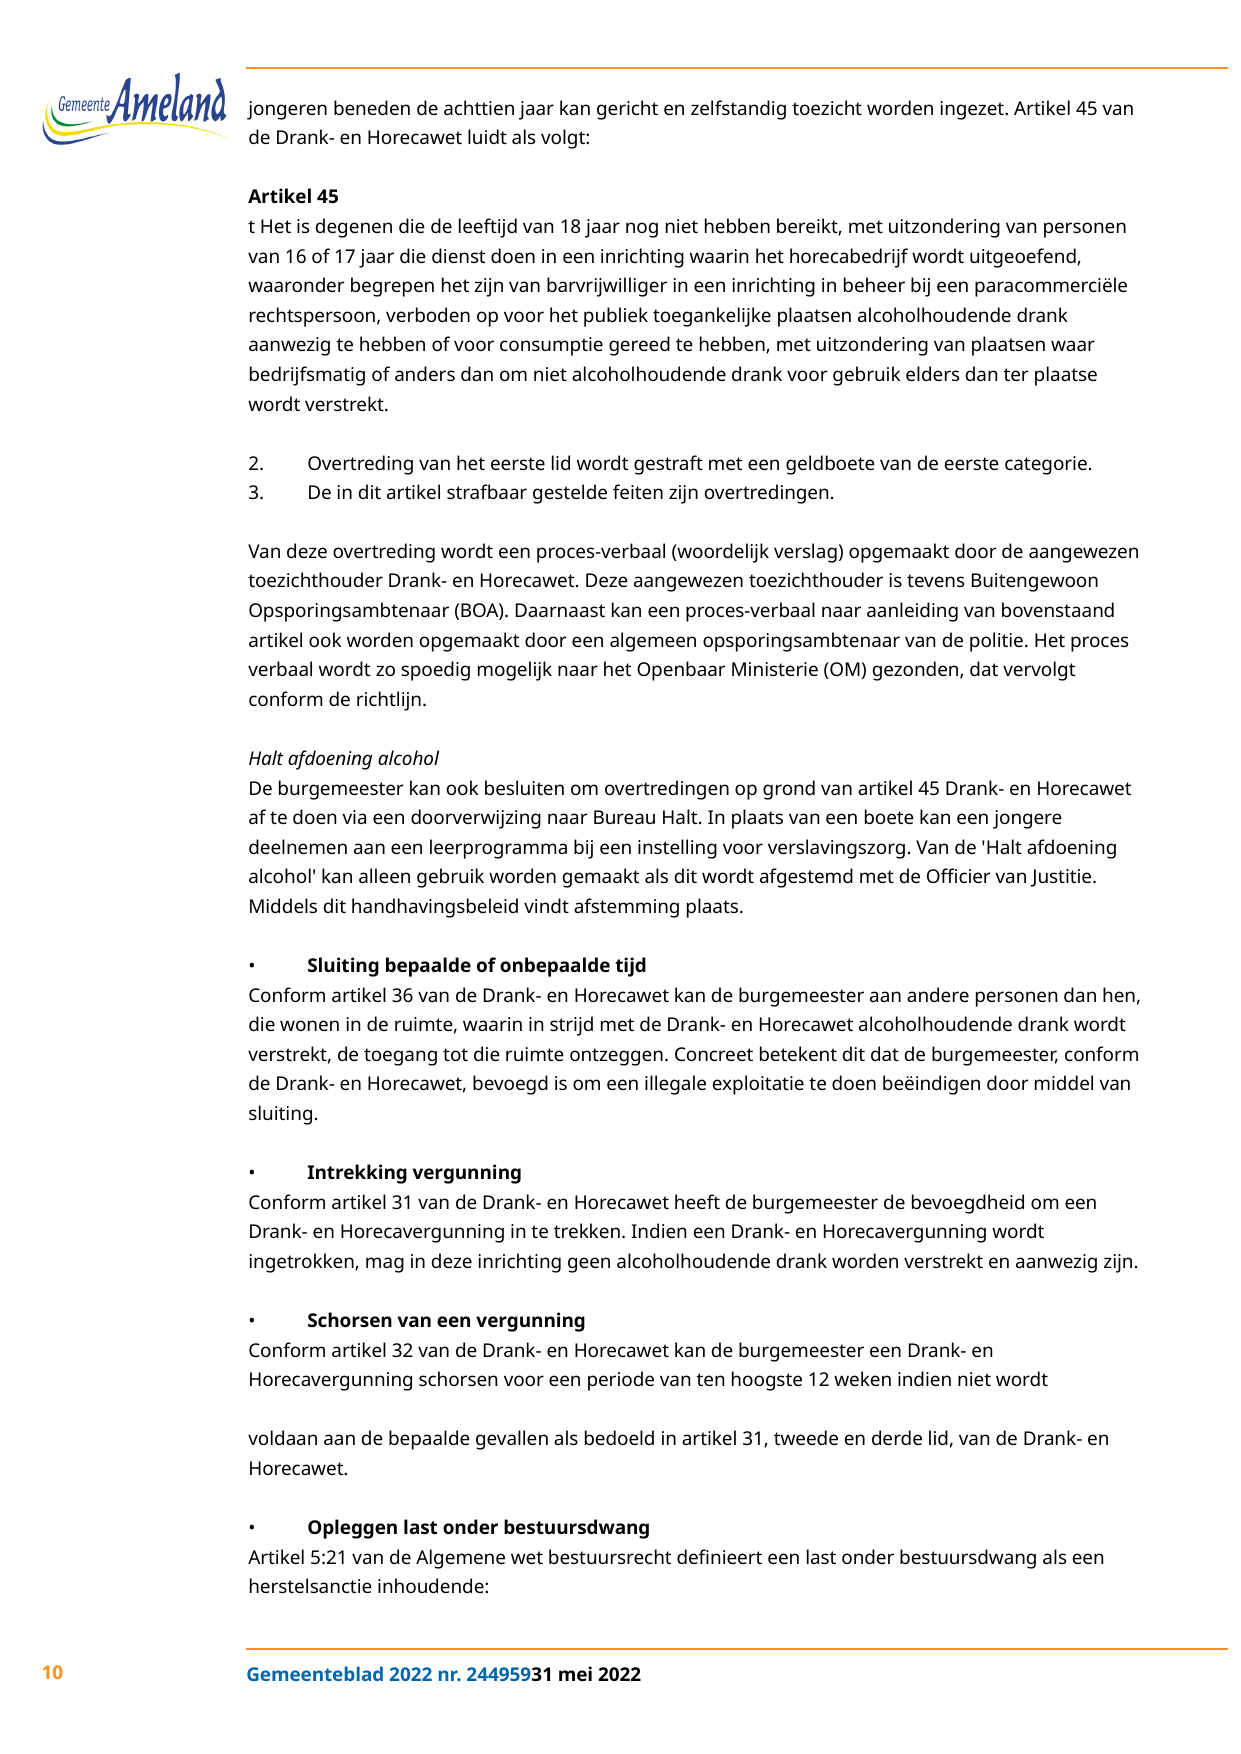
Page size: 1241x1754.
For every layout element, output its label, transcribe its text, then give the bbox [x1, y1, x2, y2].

text De burgemeester kan ook besluiten om overtredingen op grond van artikel 45 Drank- en Horecawet af te doen via een doorverwijzing naar Bureau Halt. In plaats van een boete kan een jongere deelnemen aan een leerprogramma bij een instelling voor verslavingszorg. Van de 'Halt afdoening alcohol' kan alleen gebruik worden gemaakt als dit wordt afgestemd met de Officier van Justitie. Middels dit handhavingsbeleid vindt afstemming plaats. [248, 775, 1152, 919]
list Schorsen van een vergunning [248, 1307, 1152, 1333]
list Intrekking vergunning [248, 1159, 1152, 1185]
text Artikel 5:21 van de Algemene wet bestuursrecht definieert een last onder bestuursdwang als een herstelsanctie inhoudende: [248, 1544, 1152, 1599]
text Conform artikel 32 van de Drank- en Horecawet kan de burgemeester een Drank- en Horecavergunning schorsen voor een periode van ten hoogste 12 weken indien niet wordt [248, 1337, 1152, 1392]
list Sluiting bepaalde of onbepaalde tijd [248, 952, 1152, 978]
text Van deze overtreding wordt een proces-verbaal (woordelijk verslag) opgemaakt door de aangewezen toezichthouder Drank- en Horecawet. Deze aangewezen toezichthouder is tevens Buitengewoon Opsporingsambtenaar (BOA). Daarnaast kan een proces-verbaal naar aanleiding van bovenstaand artikel ook worden opgemaakt door een algemeen opsporingsambtenaar van de politie. Het proces verbaal wordt zo spoedig mogelijk naar het Openbaar Ministerie (OM) gezonden, dat vervolgt conform de richtlijn. [248, 538, 1152, 712]
picture [41, 47, 231, 172]
text voldaan aan de bepaalde gevallen als bedoeld in artikel 31, tweede en derde lid, van de Drank- en Horecawet. [248, 1426, 1152, 1481]
text Conform artikel 31 van de Drank- en Horecawet heeft de burgemeester de bevoegdheid om een Drank- en Horecavergunning in te trekken. Indien een Drank- en Horecavergunning wordt ingetrokken, mag in deze inrichting geen alcoholhoudende drank worden verstrekt en aanwezig zijn. [248, 1189, 1152, 1274]
text Halt afdoening alcohol [248, 745, 1152, 771]
text jongeren beneden de achttien jaar kan gericht en zelfstandig toezicht worden ingezet. Artikel 45 van de Drank- en Horecawet luidt als volgt: [248, 95, 1152, 150]
table_header Artikel 45 t Het is degenen die de leeftijd van 18 jaar nog niet hebben bereikt, met uitzondering van personen van 16 of 17 jaar die dienst doen in een inrichting waarin het horecabedrijf wordt uitgeoefend, waaronder begrepen het zijn van barvrijwilliger in een inrichting in beheer bij een paracommerciële rechtspersoon, verboden op voor het publiek toegankelijke plaatsen alcoholhoudende drank aanwezig te hebben of voor consumptie gereed te hebben, met uitzondering van plaatsen waar bedrijfsmatig of anders dan om niet alcoholhoudende drank voor gebruik elders dan ter plaatse wordt verstrekt. Overtreding van het eerste lid wordt gestraft met een geldboete van de eerste categorie. De in dit artikel strafbaar gestelde feiten zijn overtredingen. [248, 184, 1152, 505]
text Conform artikel 36 van de Drank- en Horecawet kan de burgemeester aan andere personen dan hen, die wonen in de ruimte, waarin in strijd met de Drank- en Horecawet alcoholhoudende drank wordt verstrekt, de toegang tot die ruimte ontzeggen. Concreet betekent dit dat de burgemeester, conform de Drank- en Horecawet, bevoegd is om een illegale exploitatie te doen beëindigen door middel van sluiting. [248, 982, 1152, 1126]
list Opleggen last onder bestuursdwang [248, 1514, 1152, 1540]
